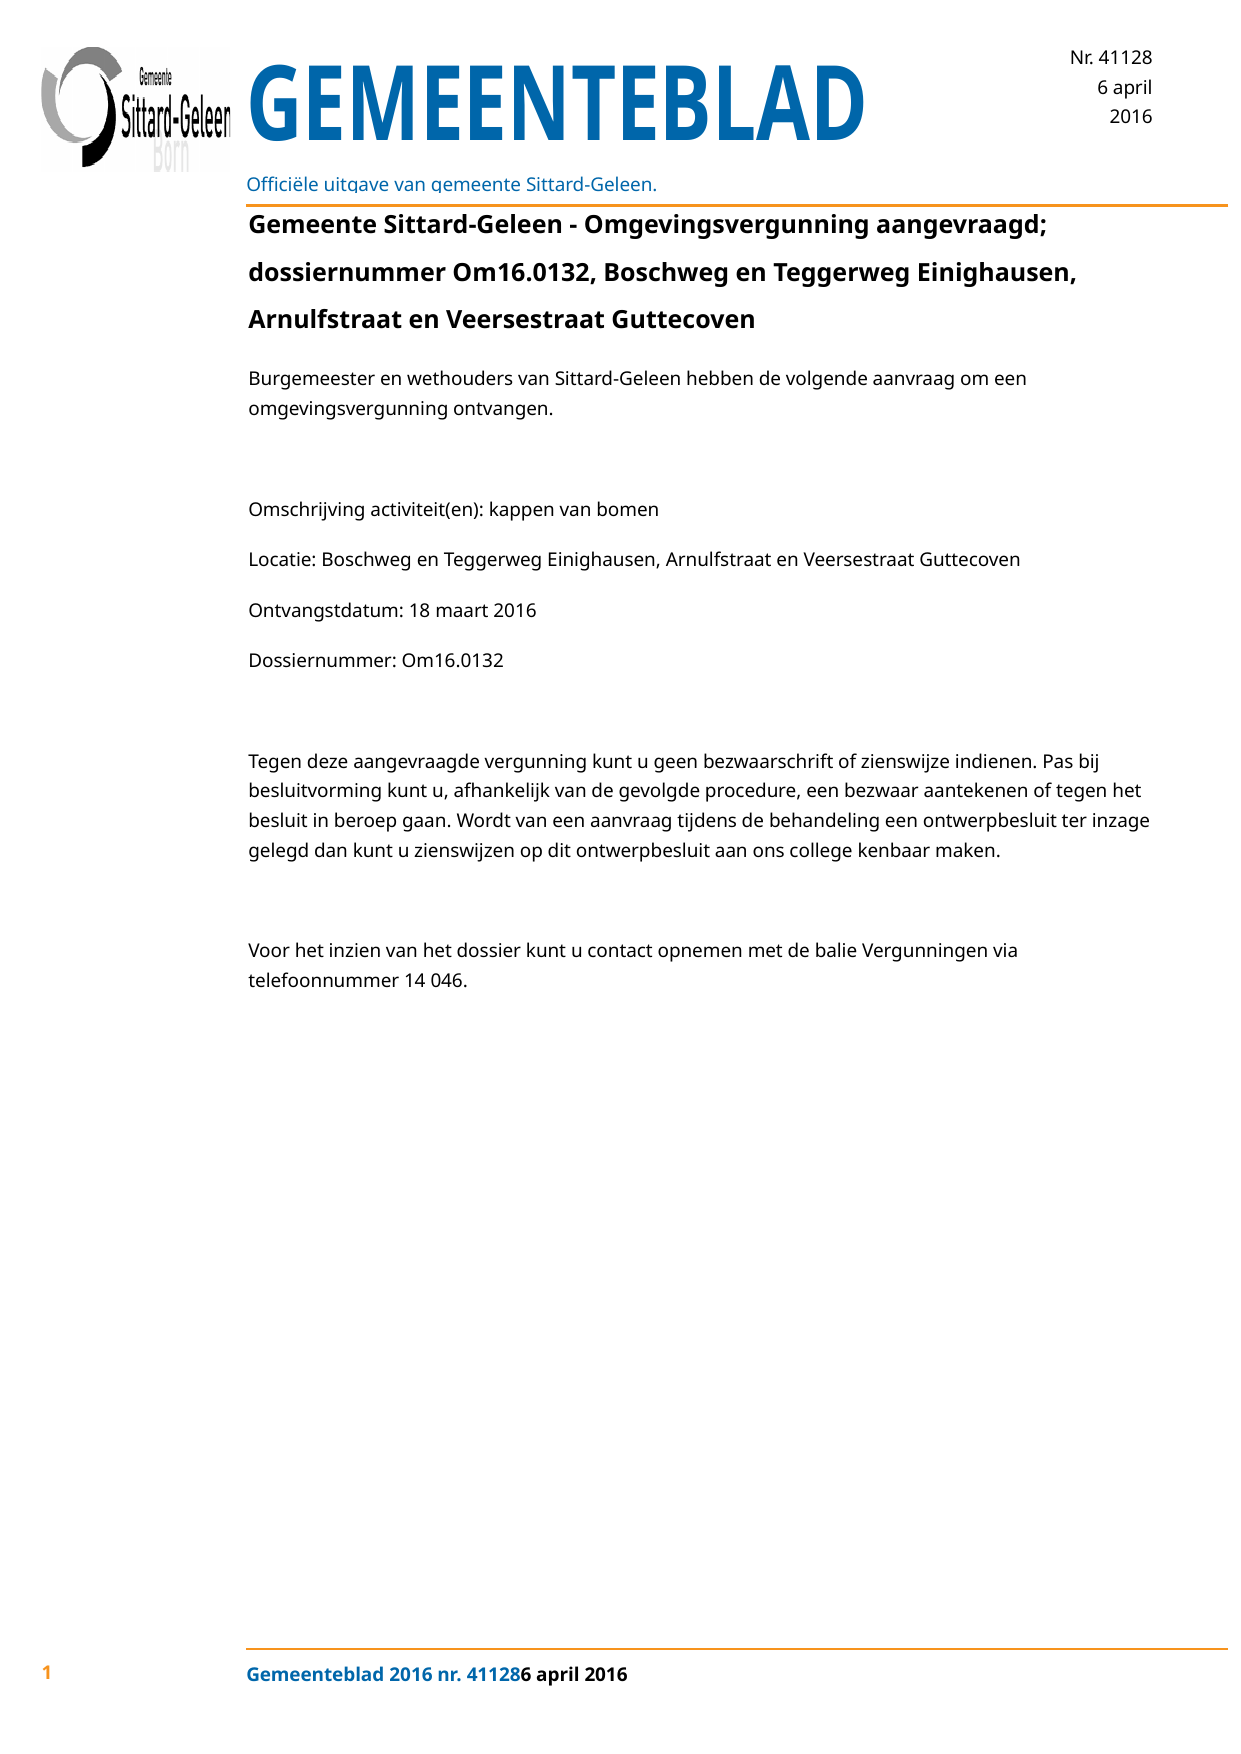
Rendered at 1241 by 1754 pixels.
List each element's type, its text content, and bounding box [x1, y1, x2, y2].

text Voor het inzien van het dossier kunt u contact opnemen met de balie Vergunningen via telefoonnummer 14 046. [248, 938, 1152, 993]
picture [41, 47, 231, 172]
text Burgemeester en wethouders van Sittard-Geleen hebben de volgende aanvraag om een omgevingsvergunning ontvangen. [248, 366, 1152, 421]
text Gemeente Sittard-Geleen - Omgevingsvergunning aangevraagd; dossiernummer Om16.0132, Boschweg en Teggerweg Einighausen, Arnulfstraat en Veersestraat Guttecoven [248, 207, 1152, 336]
text Tegen deze aangevraagde vergunning kunt u geen bezwaarschrift of zienswijze indienen. Pas bij besluitvorming kunt u, afhankelijk van de gevolgde procedure, een bezwaar aantekenen of tegen het besluit in beroep gaan. Wordt van een aanvraag tijdens de behandeling een ontwerpbesluit ter inzage gelegd dan kunt u zienswijzen op dit ontwerpbesluit aan ons college kenbaar maken. [248, 748, 1152, 862]
text Dossiernummer: Om16.0132 [248, 647, 1152, 673]
text Ontvangstdatum: 18 maart 2016 [248, 597, 1152, 622]
text Locatie: Boschweg en Teggerweg Einighausen, Arnulfstraat en Veersestraat Guttecoven [248, 546, 1152, 572]
text Omschrijving activiteit(en): kappen van bomen [248, 496, 1152, 522]
